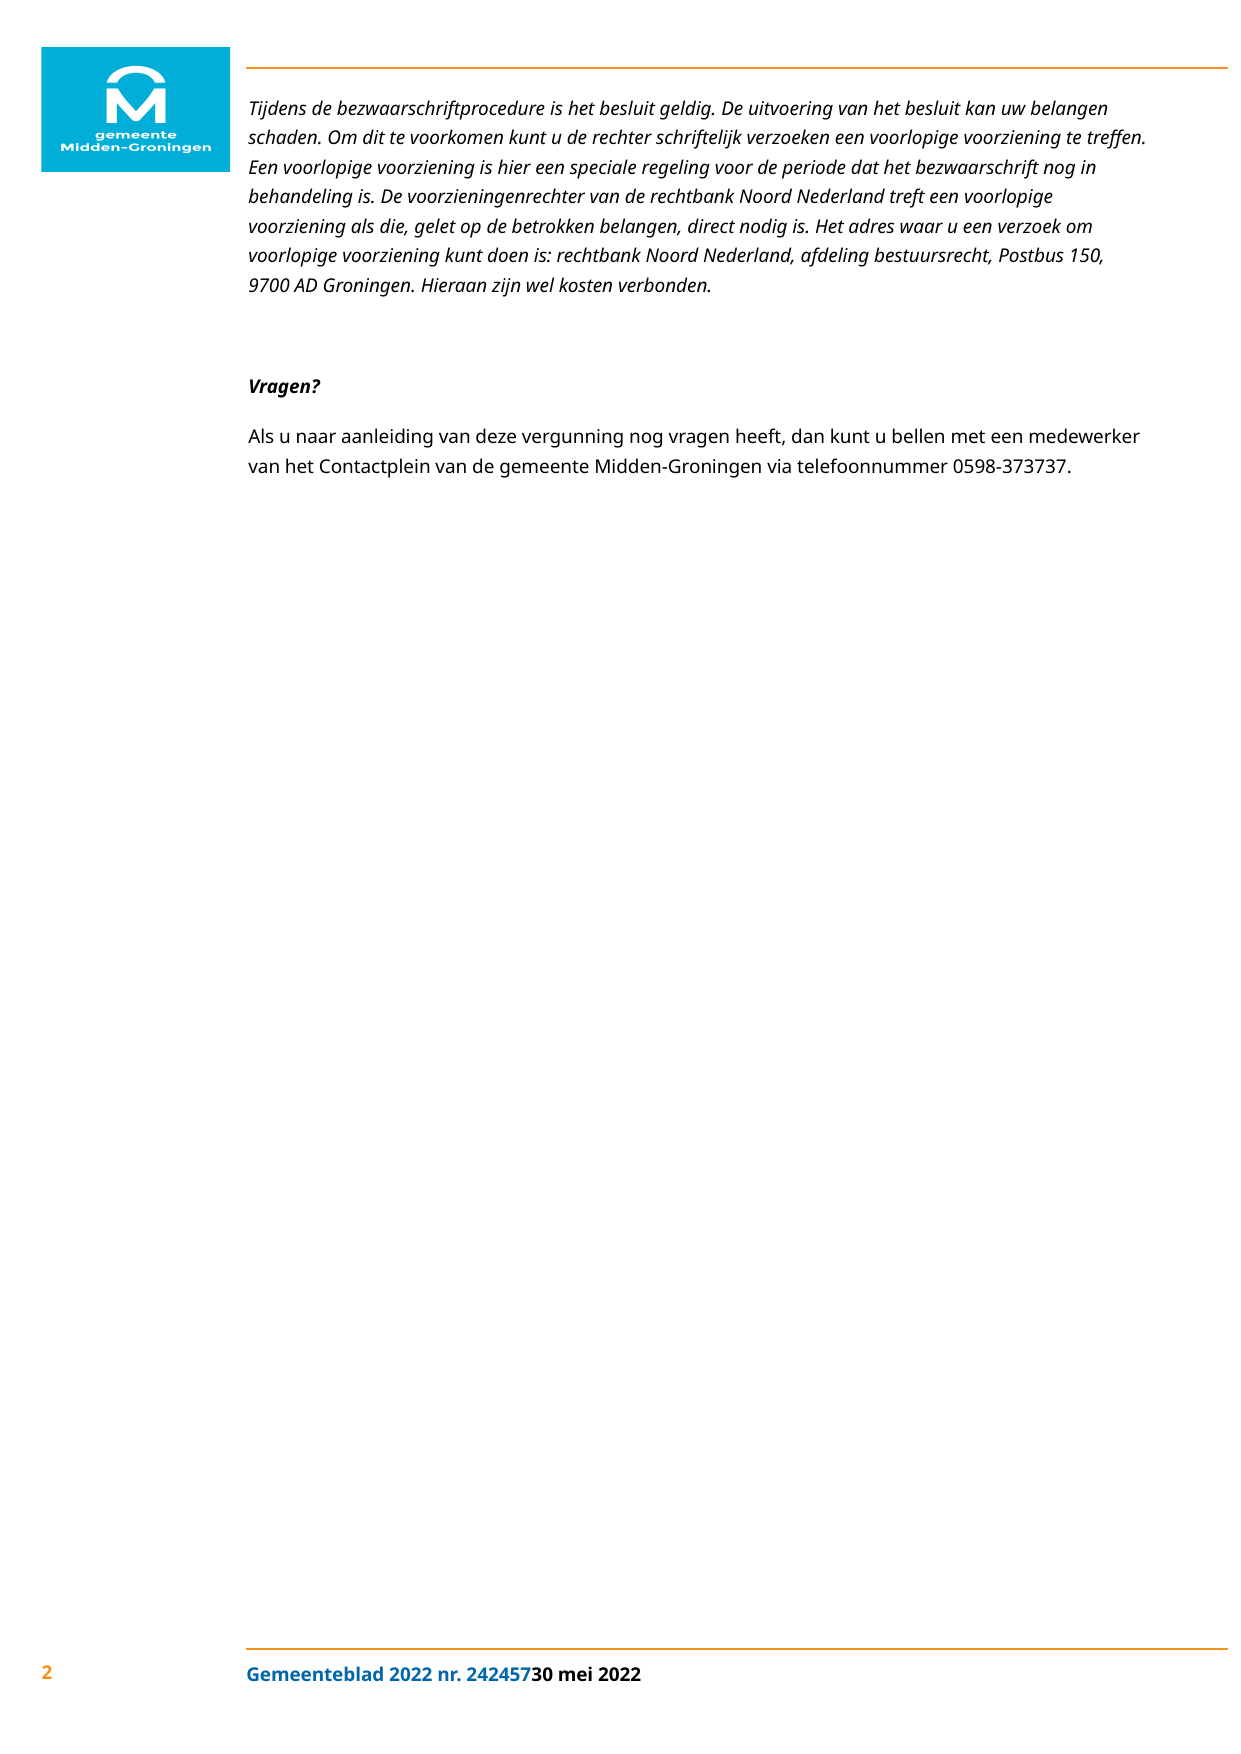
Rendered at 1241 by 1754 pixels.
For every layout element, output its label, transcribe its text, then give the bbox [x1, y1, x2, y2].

picture [184, 146, 190, 153]
text Vragen? [248, 373, 1152, 399]
picture [108, 66, 164, 82]
text Als u naar aanleiding van deze vergunning nog vragen heeft, dan kunt u bellen met een medewerker van het Contactplein van de gemeente Midden-Groningen via telefoonnummer 0598-373737. [248, 423, 1152, 479]
text Tijdens de bezwaarschriftprocedure is het besluit geldig. De uitvoering van het besluit kan uw belangen schaden. Om dit te voorkomen kunt u de rechter schriftelijk verzoeken een voorlopige voorziening te treffen. Een voorlopige voorziening is hier een speciale regeling voor de periode dat het bezwaarschrift nog in behandeling is. De voorzieningenrechter van de rechtbank Noord Nederland treft een voorlopige voorziening als die, gelet op de betrokken belangen, direct nodig is. Het adres waar u een verzoek om voorlopige voorziening kunt doen is: rechtbank Noord Nederland, afdeling bestuursrecht, Postbus 150, 9700 AD Groningen. Hieraan zijn wel kosten verbonden. [248, 95, 1152, 298]
picture [107, 89, 165, 122]
